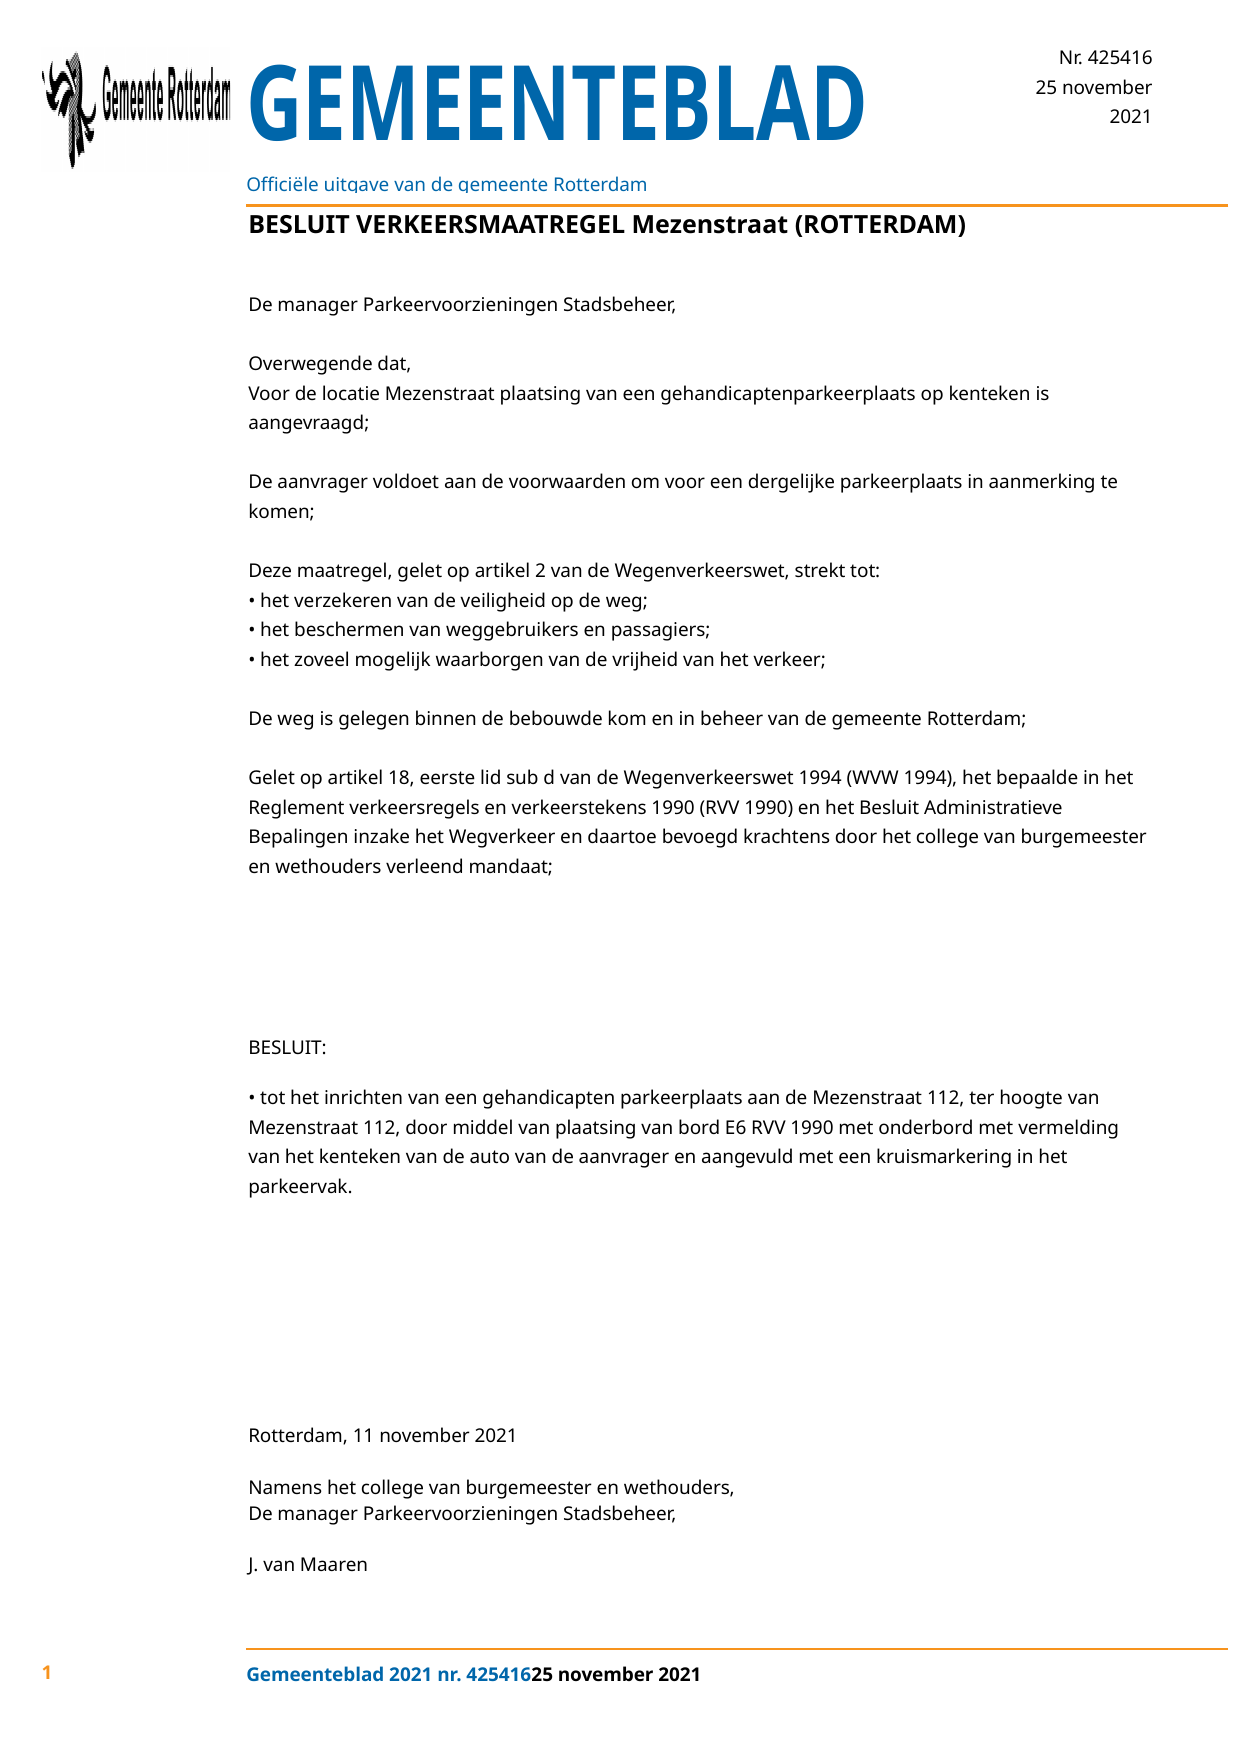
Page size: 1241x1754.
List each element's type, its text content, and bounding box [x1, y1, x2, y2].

text • het beschermen van weggebruikers en passagiers; [248, 616, 1152, 642]
picture [41, 47, 231, 172]
text Rotterdam, 11 november 2021 [248, 1423, 1152, 1448]
text • het zoveel mogelijk waarborgen van de vrijheid van het verkeer; [248, 646, 1152, 672]
text BESLUIT: [248, 1034, 1152, 1060]
text De manager Parkeervoorzieningen Stadsbeheer, [248, 1500, 1152, 1526]
text De weg is gelegen binnen de bebouwde kom en in beheer van de gemeente Rotterdam; [248, 705, 1152, 731]
text • het verzekeren van de veiligheid op de weg; [248, 587, 1152, 613]
text Voor de locatie Mezenstraat plaatsing van een gehandicaptenparkeerplaats op kenteken is aangevraagd; [248, 380, 1152, 435]
text Gelet op artikel 18, eerste lid sub d van de Wegenverkeerswet 1994 (WVW 1994), het bepaalde in het Reglement verkeersregels en verkeerstekens 1990 (RVV 1990) en het Besluit Administratieve Bepalingen inzake het Wegverkeer en daartoe bevoegd krachtens door het college van burgemeester en wethouders verleend mandaat; [248, 764, 1152, 879]
text Namens het college van burgemeester en wethouders, [248, 1474, 1152, 1500]
text J. van Maaren [248, 1551, 1152, 1577]
text De aanvrager voldoet aan de voorwaarden om voor een dergelijke parkeerplaats in aanmerking te komen; [248, 468, 1152, 524]
text Deze maatregel, gelet op artikel 2 van de Wegenverkeerswet, strekt tot: [248, 557, 1152, 583]
text Overwegende dat, [248, 350, 1152, 376]
text BESLUIT VERKEERSMAATREGEL Mezenstraat (ROTTERDAM) [248, 207, 1152, 241]
text De manager Parkeervoorzieningen Stadsbeheer, [248, 291, 1152, 317]
text • tot het inrichten van een gehandicapten parkeerplaats aan de Mezenstraat 112, ter hoogte van Mezenstraat 112, door middel van plaatsing van bord E6 RVV 1990 met onderbord met vermelding van het kenteken van de auto van de aanvrager en aangevuld met een kruismarkering in het parkeervak. [248, 1084, 1152, 1199]
